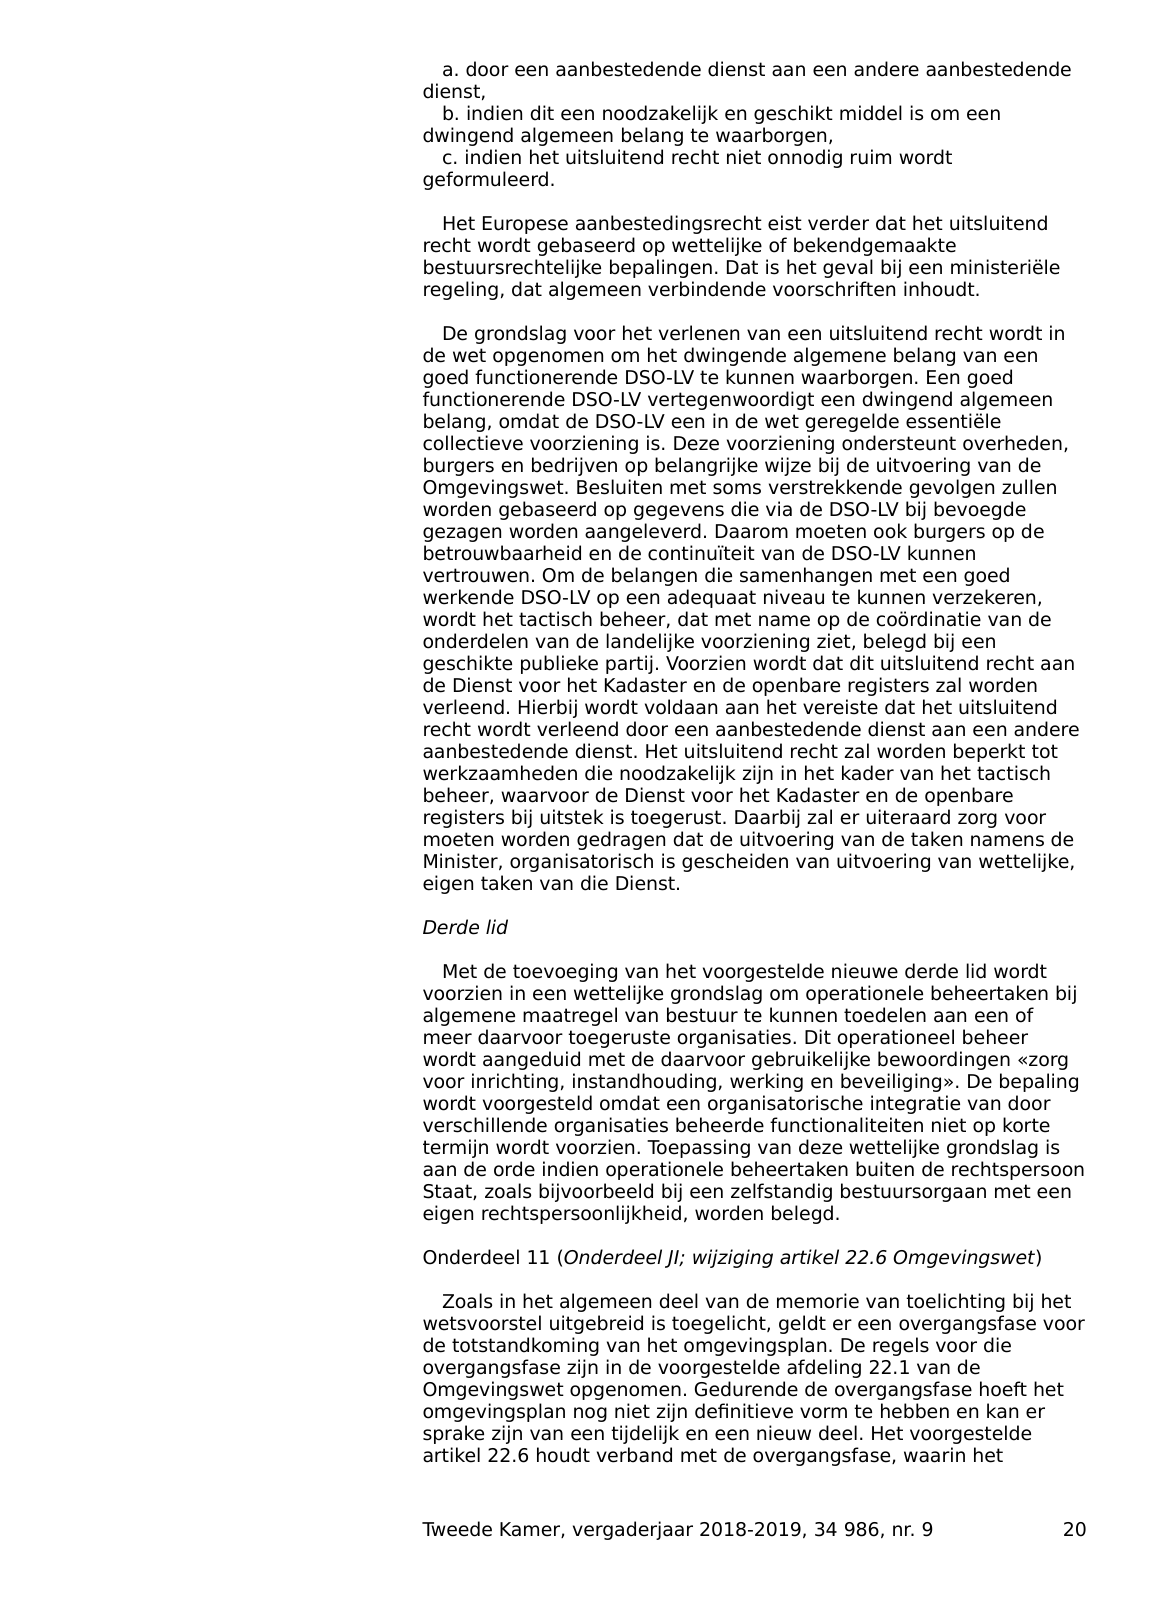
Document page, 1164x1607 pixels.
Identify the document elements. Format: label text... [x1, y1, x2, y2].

text c. indien het uitsluitend recht niet onnodig ruim wordt geformuleerd. [422, 147, 1087, 191]
subtitle Onderdeel 11 (Onderdeel JI; wijziging artikel 22.6 Omgevingswet) [422, 1247, 1087, 1269]
text a. door een aanbestedende dienst aan een andere aanbestedende dienst, [422, 59, 1087, 103]
text b. indien dit een noodzakelijk en geschikt middel is om een dwingend algemeen belang te waarborgen, [422, 103, 1087, 147]
text Met de toevoeging van het voorgestelde nieuwe derde lid wordt voorzien in een wettelijke grondslag om operationele beheertaken bij algemene maatregel van bestuur te kunnen toedelen aan een of meer daarvoor toegeruste organisaties. Dit operationeel beheer wordt aangeduid met de daarvoor gebruikelijke bewoordingen «zorg voor inrichting, instandhouding, werking en beveiliging». De bepaling wordt voorgesteld omdat een organisatorische integratie van door verschillende organisaties beheerde functionaliteiten niet op korte termijn wordt voorzien. Toepassing van deze wettelijke grondslag is aan de orde indien operationele beheertaken buiten de rechtspersoon Staat, zoals bijvoorbeeld bij een zelfstandig bestuursorgaan met een eigen rechtspersoonlijkheid, worden belegd. [422, 961, 1087, 1225]
subtitle Derde lid [422, 917, 1087, 939]
text De grondslag voor het verlenen van een uitsluitend recht wordt in de wet opgenomen om het dwingende algemene belang van een goed functionerende DSO-LV te kunnen waarborgen. Een goed functionerende DSO-LV vertegenwoordigt een dwingend algemeen belang, omdat de DSO-LV een in de wet geregelde essentiële collectieve voorziening is. Deze voorziening ondersteunt overheden, burgers en bedrijven op belangrijke wijze bij de uitvoering van de Omgevingswet. Besluiten met soms verstrekkende gevolgen zullen worden gebaseerd op gegevens die via de DSO-LV bij bevoegde gezagen worden aangeleverd. Daarom moeten ook burgers op de betrouwbaarheid en de continuïteit van de DSO-LV kunnen vertrouwen. Om de belangen die samenhangen met een goed werkende DSO-LV op een adequaat niveau te kunnen verzekeren, wordt het tactisch beheer, dat met name op de coördinatie van de onderdelen van de landelijke voorziening ziet, belegd bij een geschikte publieke partij. Voorzien wordt dat dit uitsluitend recht aan de Dienst voor het Kadaster en de openbare registers zal worden verleend. Hierbij wordt voldaan aan het vereiste dat het uitsluitend recht wordt verleend door een aanbestedende dienst aan een andere aanbestedende dienst. Het uitsluitend recht zal worden beperkt tot werkzaamheden die noodzakelijk zijn in het kader van het tactisch beheer, waarvoor de Dienst voor het Kadaster en de openbare registers bij uitstek is toegerust. Daarbij zal er uiteraard zorg voor moeten worden gedragen dat de uitvoering van de taken namens de Minister, organisatorisch is gescheiden van uitvoering van wettelijke, eigen taken van die Dienst. [422, 323, 1087, 895]
text Zoals in het algemeen deel van de memorie van toelichting bij het wetsvoorstel uitgebreid is toegelicht, geldt er een overgangsfase voor de totstandkoming van het omgevingsplan. De regels voor die overgangsfase zijn in de voorgestelde afdeling 22.1 van de Omgevingswet opgenomen. Gedurende de overgangsfase hoeft het omgevingsplan nog niet zijn definitieve vorm te hebben en kan er sprake zijn van een tijdelijk en een nieuw deel. Het voorgestelde artikel 22.6 houdt verband met de overgangsfase, waarin het [422, 1291, 1087, 1467]
text Het Europese aanbestedingsrecht eist verder dat het uitsluitend recht wordt gebaseerd op wettelijke of bekendgemaakte bestuursrechtelijke bepalingen. Dat is het geval bij een ministeriële regeling, dat algemeen verbindende voorschriften inhoudt. [422, 213, 1087, 301]
